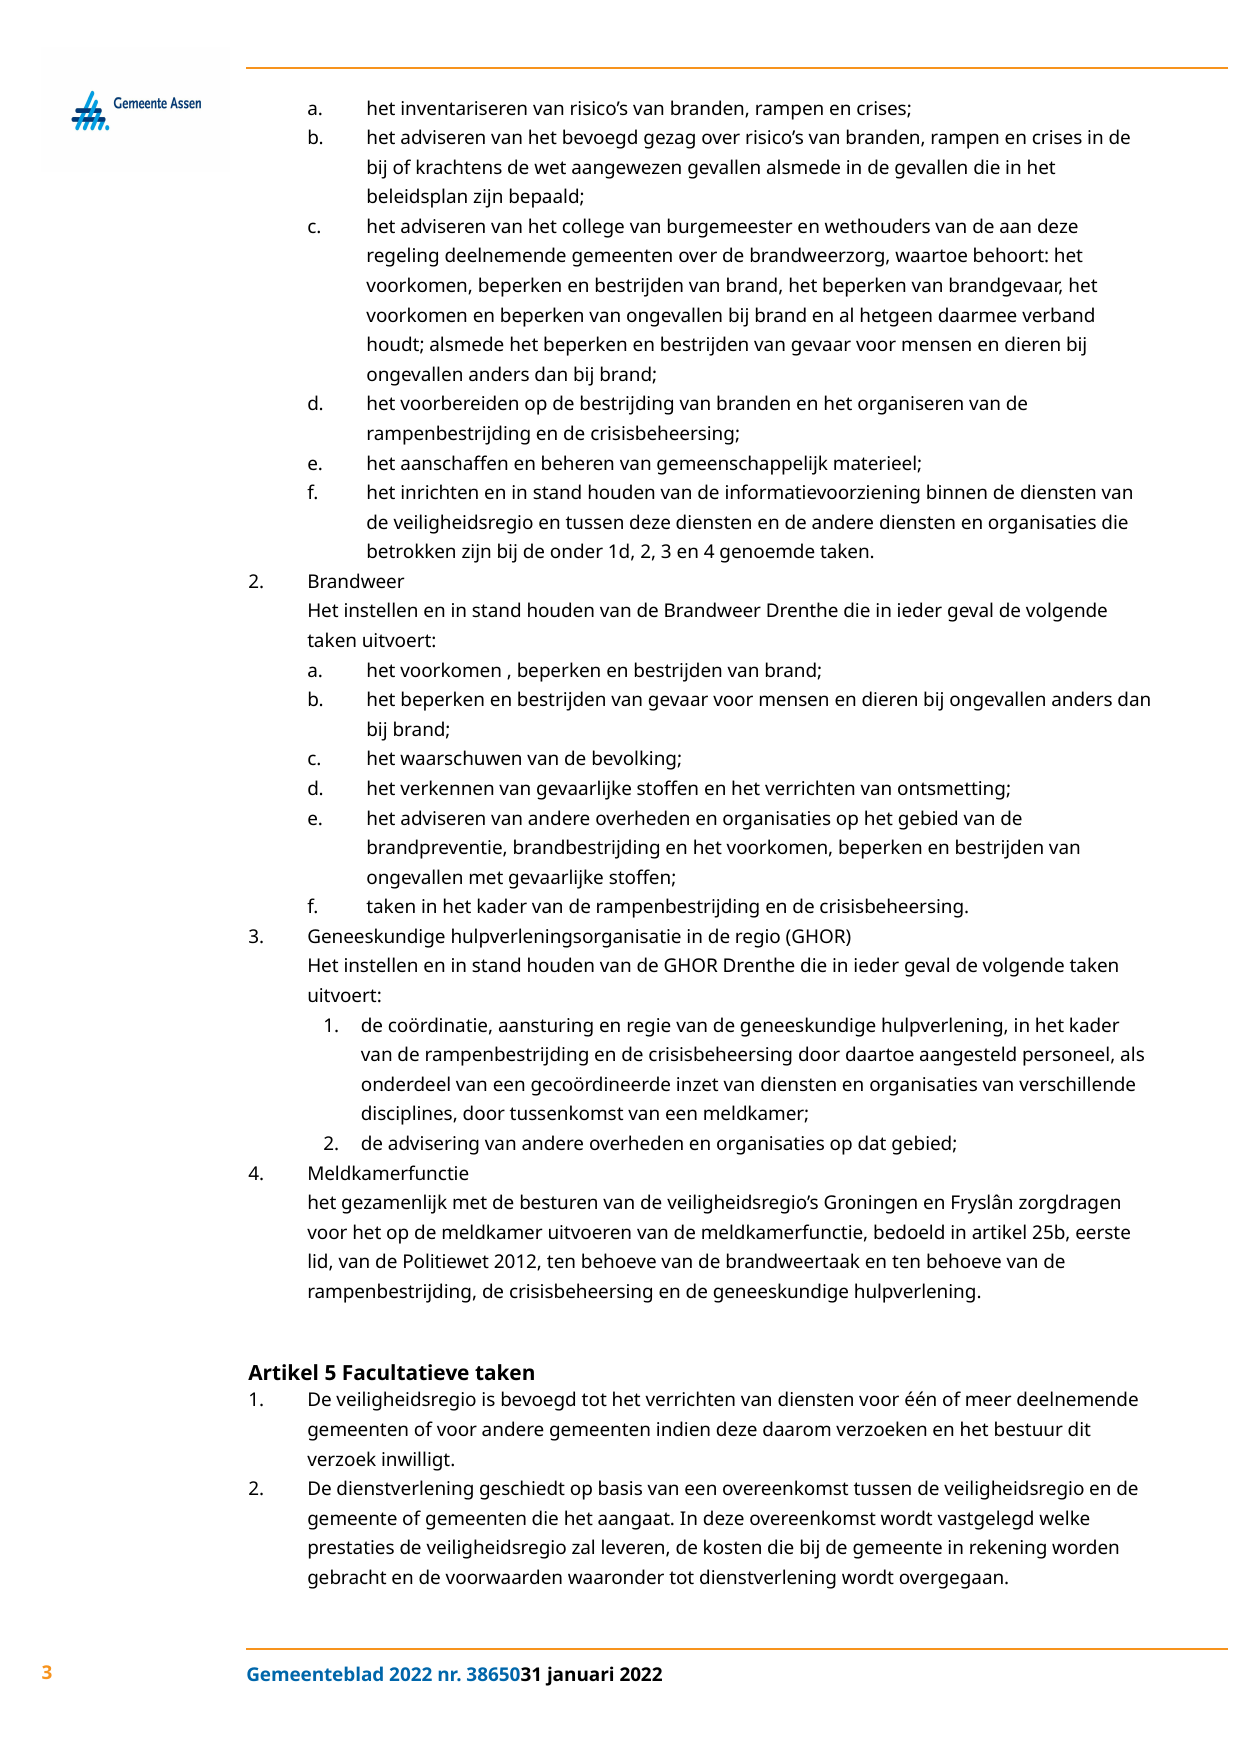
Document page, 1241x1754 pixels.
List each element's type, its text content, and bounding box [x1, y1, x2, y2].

list het adviseren van andere overheden en organisaties op het gebied van de brandpreventie, brandbestrijding en het voorkomen, beperken en bestrijden van ongevallen met gevaarlijke stoffen; [307, 805, 1152, 890]
list De veiligheidsregio is bevoegd tot het verrichten van diensten voor één of meer deelnemende gemeenten of voor andere gemeenten indien deze daarom verzoeken en het bestuur dit verzoek inwilligt. [248, 1387, 1152, 1471]
list het waarschuwen van de bevolking; [307, 746, 1152, 771]
list Meldkamerfunctie [248, 1160, 1152, 1186]
list De dienstverlening geschiedt op basis van een overeenkomst tussen de veiligheidsregio en de gemeente of gemeenten die het aangaat. In deze overeenkomst wordt vastgelegd welke prestaties de veiligheidsregio zal leveren, de kosten die bij de gemeente in rekening worden gebracht en de voorwaarden waaronder tot dienstverlening wordt overgegaan. [248, 1475, 1152, 1590]
list het gezamenlijk met de besturen van de veiligheidsregio’s Groningen en Fryslân zorgdragen voor het op de meldkamer uitvoeren van de meldkamerfunctie, bedoeld in artikel 25b, eerste lid, van de Politiewet 2012, ten behoeve van de brandweertaak en ten behoeve van de rampenbestrijding, de crisisbeheersing en de geneeskundige hulpverlening. [248, 1189, 1152, 1304]
list het verkennen van gevaarlijke stoffen en het verrichten van ontsmetting; [307, 775, 1152, 801]
list de coördinatie, aansturing en regie van de geneeskundige hulpverlening, in het kader van de rampenbestrijding en de crisisbeheersing door daartoe aangesteld personeel, als onderdeel van een gecoördineerde inzet van diensten en organisaties van verschillende disciplines, door tussenkomst van een meldkamer; [323, 1012, 1152, 1126]
list Het instellen en in stand houden van de Brandweer Drenthe die in ieder geval de volgende taken uitvoert: [248, 598, 1152, 653]
list de advisering van andere overheden en organisaties op dat gebied; [323, 1130, 1152, 1156]
list het voorbereiden op de bestrijding van branden en het organiseren van de rampenbestrijding en de crisisbeheersing; [307, 391, 1152, 446]
list taken in het kader van de rampenbestrijding en de crisisbeheersing. [307, 893, 1152, 919]
picture [41, 47, 231, 172]
list het beperken en bestrijden van gevaar voor mensen en dieren bij ongevallen anders dan bij brand; [307, 686, 1152, 742]
list het aanschaffen en beheren van gemeenschappelijk materieel; [307, 450, 1152, 476]
list Brandweer [248, 568, 1152, 594]
list Geneeskundige hulpverleningsorganisatie in de regio (GHOR) [248, 923, 1152, 949]
list Het instellen en in stand houden van de GHOR Drenthe die in ieder geval de volgende taken uitvoert: [248, 953, 1152, 1008]
list het adviseren van het college van burgemeester en wethouders van de aan deze regeling deelnemende gemeenten over de brandweerzorg, waartoe behoort: het voorkomen, beperken en bestrijden van brand, het beperken van brandgevaar, het voorkomen en beperken van ongevallen bij brand en al hetgeen daarmee verband houdt; alsmede het beperken en bestrijden van gevaar voor mensen en dieren bij ongevallen anders dan bij brand; [307, 213, 1152, 387]
list het adviseren van het bevoegd gezag over risico’s van branden, rampen en crises in de bij of krachtens de wet aangewezen gevallen alsmede in de gevallen die in het beleidsplan zijn bepaald; [307, 124, 1152, 209]
list het inventariseren van risico’s van branden, rampen en crises; [307, 95, 1152, 121]
list het inrichten en in stand houden van de informatievoorziening binnen de diensten van de veiligheidsregio en tussen deze diensten en de andere diensten en organisaties die betrokken zijn bij de onder 1d, 2, 3 en 4 genoemde taken. [307, 479, 1152, 564]
text Artikel 5 Facultatieve taken [248, 1358, 1152, 1387]
list het voorkomen , beperken en bestrijden van brand; [307, 657, 1152, 683]
